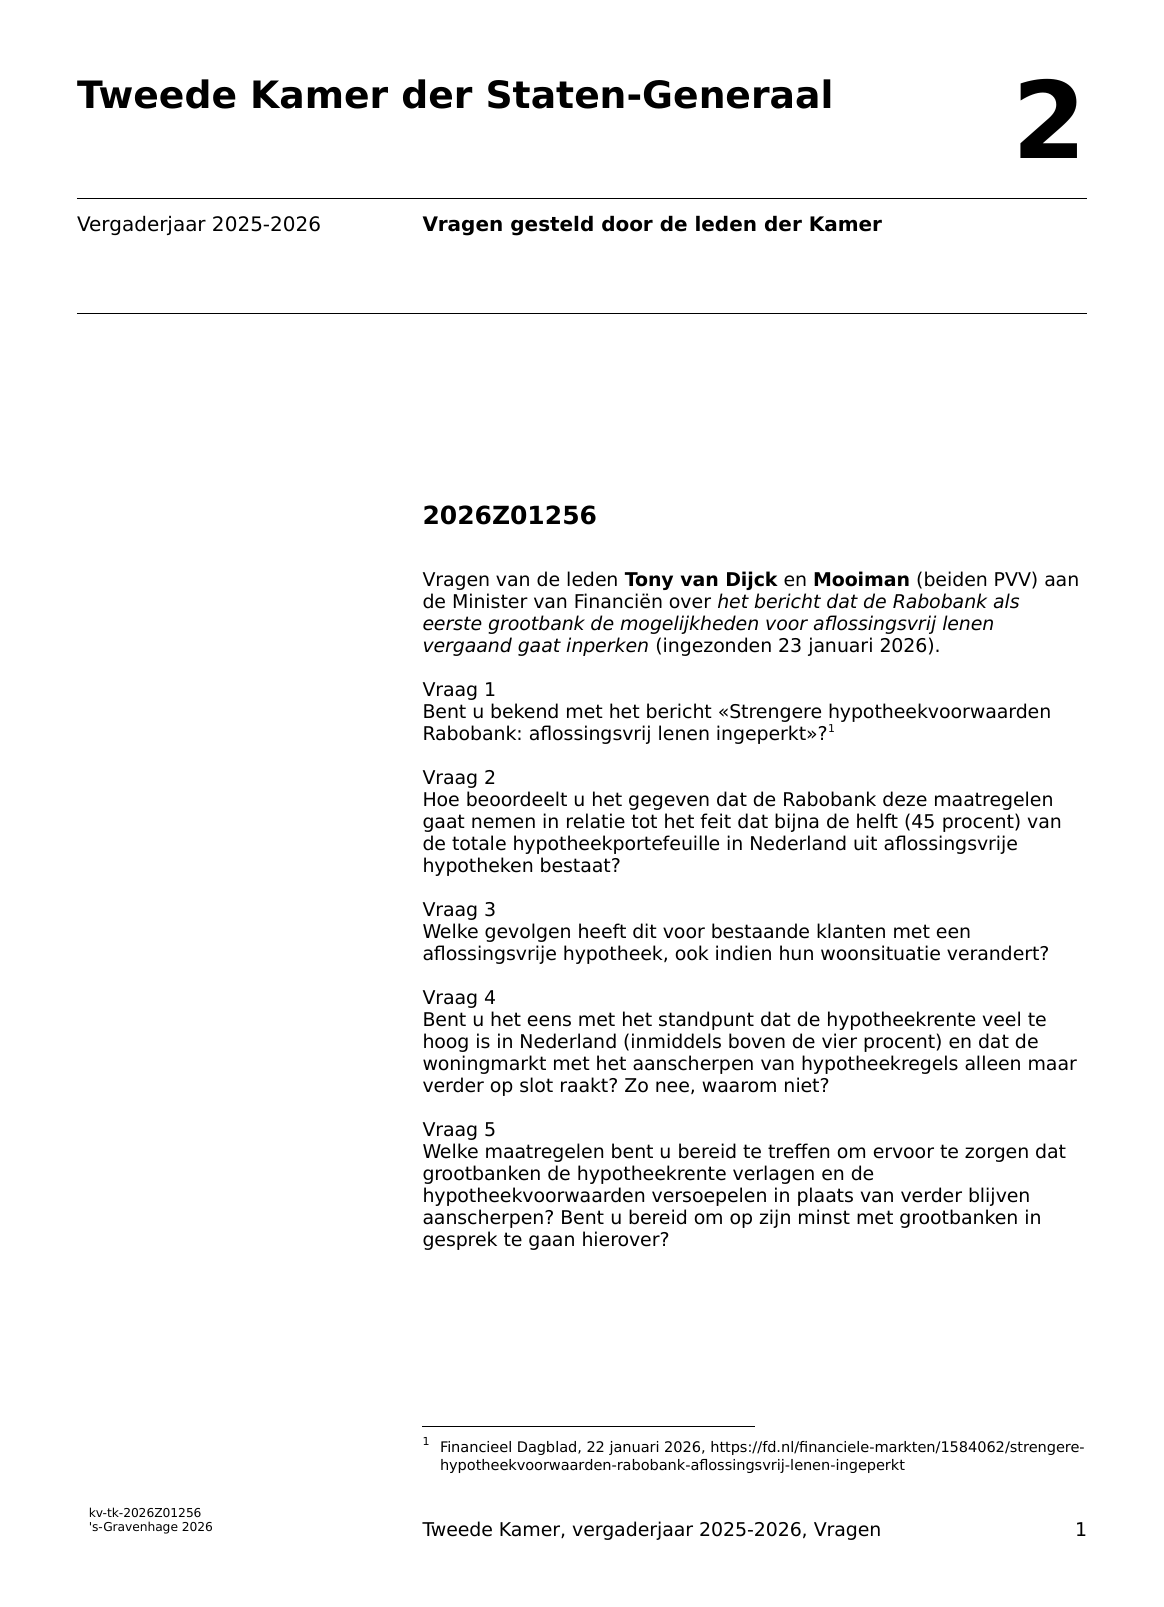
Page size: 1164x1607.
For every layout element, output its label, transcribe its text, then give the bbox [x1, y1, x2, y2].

text Bent u bekend met het bericht «Strengere hypotheekvoorwaarden Rabobank: aflossingsvrij lenen ingeperkt»? [422, 701, 1087, 745]
text Welke gevolgen heeft dit voor bestaande klanten met een aflossingsvrije hypotheek, ook indien hun woonsituatie verandert? [422, 921, 1087, 965]
text Welke maatregelen bent u bereid te treffen om ervoor te zorgen dat grootbanken de hypotheekrente verlagen en de hypotheekvoorwaarden versoepelen in plaats van verder blijven aanscherpen? Bent u bereid om op zijn minst met grootbanken in gesprek te gaan hierover? [422, 1141, 1087, 1251]
text Vraag 2 [422, 767, 1087, 789]
table_cell Vergaderjaar 2025-2026 [77, 199, 422, 313]
text Vragen van de leden Tony van Dijck en Mooiman (beiden PVV) aan de Minister van Financiën over het bericht dat de Rabobank als eerste grootbank de mogelijkheden voor aflossingsvrij lenen vergaand gaat inperken (ingezonden 23 januari 2026). [422, 569, 1087, 657]
table_header Tweede Kamer der Staten-Generaal [77, 59, 886, 198]
text kv-tk-2026Z01256 [88, 1506, 323, 1520]
text Vraag 3 [422, 899, 1087, 921]
text Hoe beoordeelt u het gegeven dat de Rabobank deze maatregelen gaat nemen in relatie tot het feit dat bijna de helft (45 procent) van de totale hypotheekportefeuille in Nederland uit aflossingsvrije hypotheken bestaat? [422, 789, 1087, 877]
table_cell Vragen gesteld door de leden der Kamer [422, 199, 1087, 313]
text Vraag 5 [422, 1119, 1087, 1141]
text 2026Z01256 [422, 501, 1087, 531]
text Financieel Dagblad, 22 januari 2026, https://fd.nl/financiele-markten/1584062/strengere-hypotheekvoorwaarden-rabobank-aflossingsvrij-lenen-ingeperkt [422, 1435, 1087, 1474]
table_header 2 [886, 59, 1087, 198]
text Vraag 1 [422, 679, 1087, 701]
text 's-Gravenhage 2026 [88, 1520, 323, 1534]
text Vraag 4 [422, 987, 1087, 1009]
text Bent u het eens met het standpunt dat de hypotheekrente veel te hoog is in Nederland (inmiddels boven de vier procent) en dat de woningmarkt met het aanscherpen van hypotheekregels alleen maar verder op slot raakt? Zo nee, waarom niet? [422, 1009, 1087, 1097]
